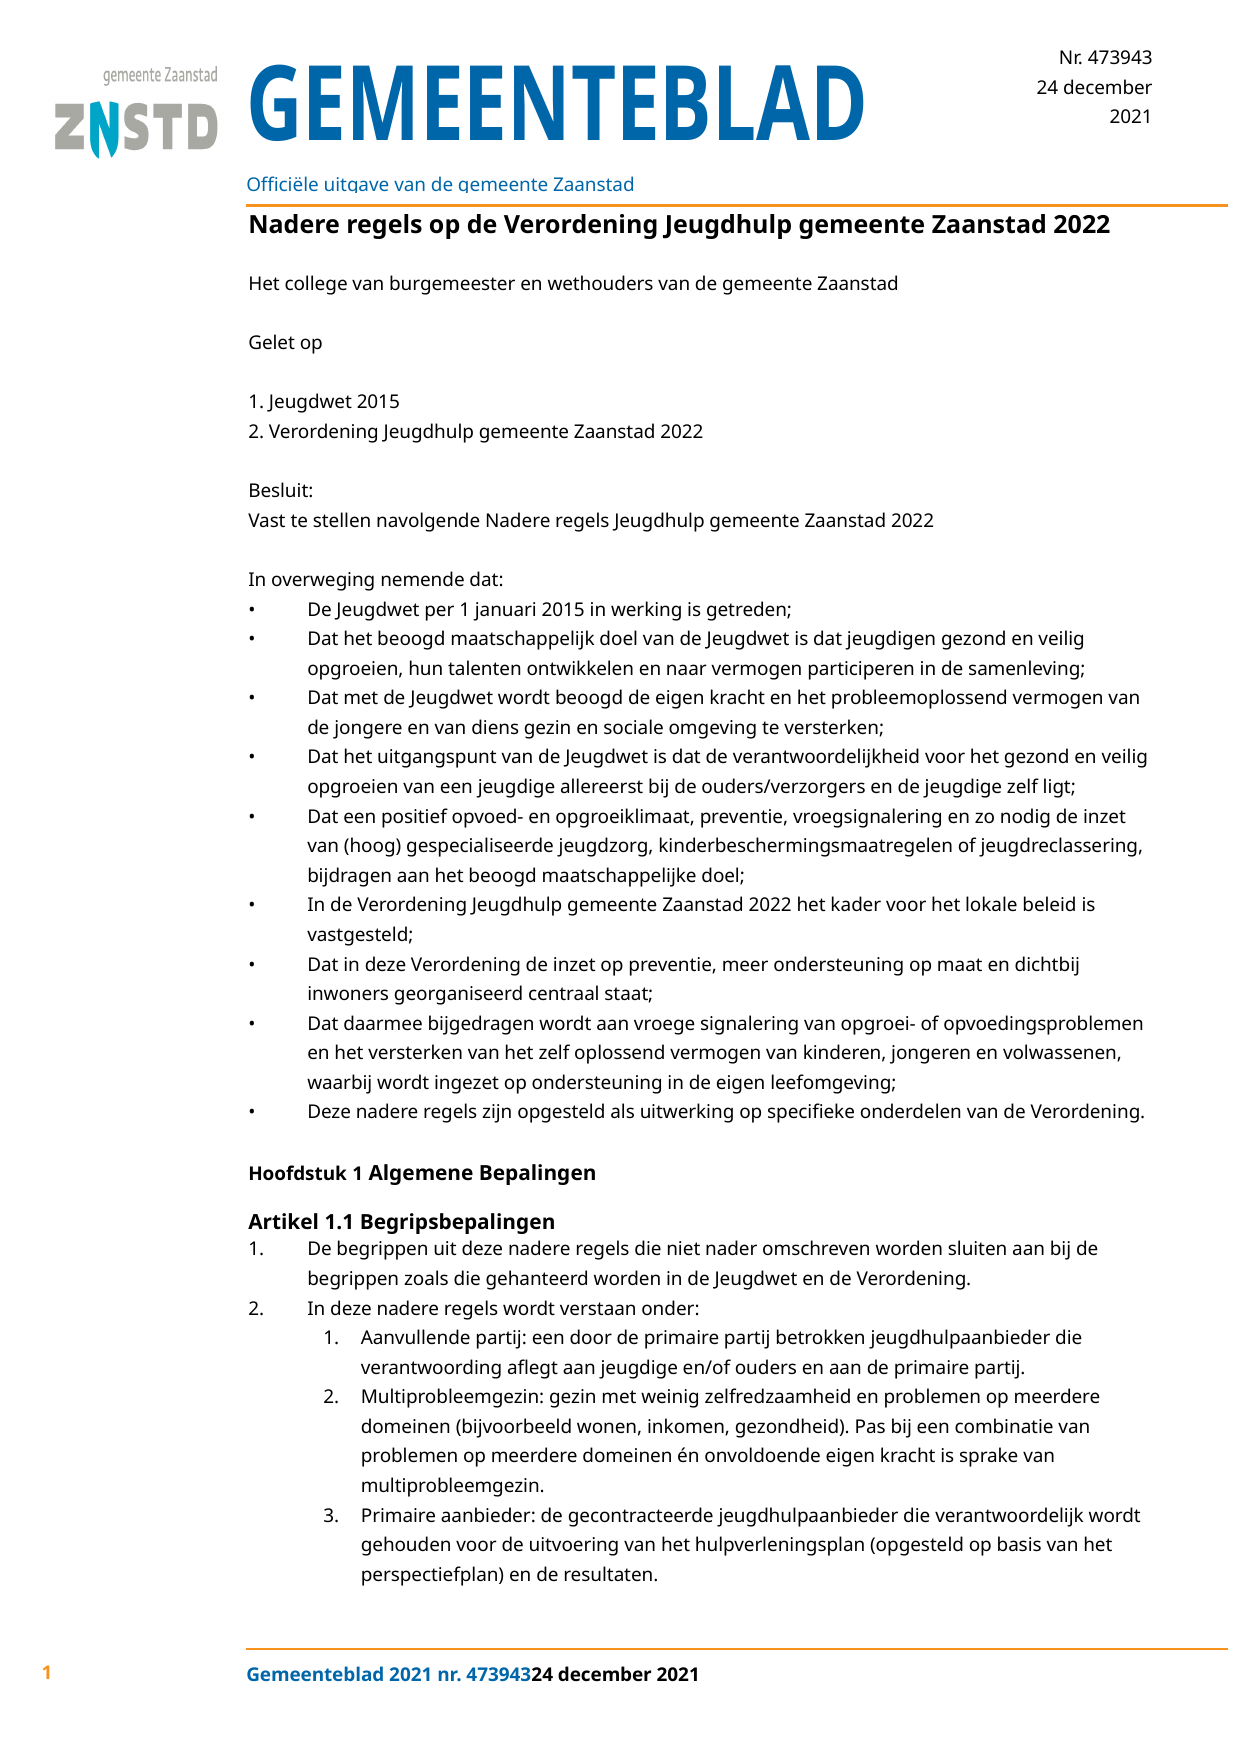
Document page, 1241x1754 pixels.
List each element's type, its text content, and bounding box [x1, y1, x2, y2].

text Het college van burgemeester en wethouders van de gemeente Zaanstad [248, 270, 1152, 296]
list Primaire aanbieder: de gecontracteerde jeugdhulpaanbieder die verantwoordelijk wordt gehouden voor de uitvoering van het hulpverleningsplan (opgesteld op basis van het perspectiefplan) en de resultaten. [323, 1502, 1152, 1587]
list Aanvullende partij: een door de primaire partij betrokken jeugdhulpaanbieder die verantwoording aflegt aan jeugdige en/of ouders en aan de primaire partij. [323, 1324, 1152, 1379]
text Artikel 1.1 Begripsbepalingen [248, 1207, 1152, 1236]
list Dat een positief opvoed- en opgroeiklimaat, preventie, vroegsignalering en zo nodig de inzet van (hoog) gespecialiseerde jeugdzorg, kinderbeschermingsmaatregelen of jeugdreclassering, bijdragen aan het beoogd maatschappelijke doel; [248, 803, 1152, 888]
list Deze nadere regels zijn opgesteld als uitwerking op specifieke onderdelen van de Verordening. [248, 1099, 1152, 1124]
list Dat in deze Verordening de inzet op preventie, meer ondersteuning op maat en dichtbij inwoners georganiseerd centraal staat; [248, 951, 1152, 1006]
text Nadere regels op de Verordening Jeugdhulp gemeente Zaanstad 2022 [248, 207, 1152, 241]
list De begrippen uit deze nadere regels die niet nader omschreven worden sluiten aan bij de begrippen zoals die gehanteerd worden in de Jeugdwet en de Verordening. [248, 1236, 1152, 1291]
list Dat met de Jeugdwet wordt beoogd de eigen kracht en het probleemoplossend vermogen van de jongere en van diens gezin en sociale omgeving te versterken; [248, 684, 1152, 740]
text In overweging nemende dat: [248, 566, 1152, 592]
list In de Verordening Jeugdhulp gemeente Zaanstad 2022 het kader voor het lokale beleid is vastgesteld; [248, 892, 1152, 947]
list Dat daarmee bijgedragen wordt aan vroege signalering van opgroei- of opvoedingsproblemen en het versterken van het zelf oplossend vermogen van kinderen, jongeren en volwassenen, waarbij wordt ingezet op ondersteuning in de eigen leefomgeving; [248, 1010, 1152, 1095]
list De Jeugdwet per 1 januari 2015 in werking is getreden; [248, 596, 1152, 621]
text Hoofdstuk 1 Algemene Bepalingen [248, 1158, 1152, 1186]
picture [41, 47, 231, 172]
text Vast te stellen navolgende Nadere regels Jeugdhulp gemeente Zaanstad 2022 [248, 507, 1152, 533]
list In deze nadere regels wordt verstaan onder: [248, 1295, 1152, 1320]
text Gelet op [248, 329, 1152, 355]
text 2. Verordening Jeugdhulp gemeente Zaanstad 2022 [248, 418, 1152, 444]
list Dat het uitgangspunt van de Jeugdwet is dat de verantwoordelijkheid voor het gezond en veilig opgroeien van een jeugdige allereerst bij de ouders/verzorgers en de jeugdige zelf ligt; [248, 744, 1152, 799]
list Dat het beoogd maatschappelijk doel van de Jeugdwet is dat jeugdigen gezond en veilig opgroeien, hun talenten ontwikkelen en naar vermogen participeren in de samenleving; [248, 625, 1152, 681]
text 1. Jeugdwet 2015 [248, 389, 1152, 414]
list Multiprobleemgezin: gezin met weinig zelfredzaamheid en problemen op meerdere domeinen (bijvoorbeeld wonen, inkomen, gezondheid). Pas bij een combinatie van problemen op meerdere domeinen én onvoldoende eigen kracht is sprake van multiprobleemgezin. [323, 1383, 1152, 1498]
text Besluit: [248, 477, 1152, 503]
